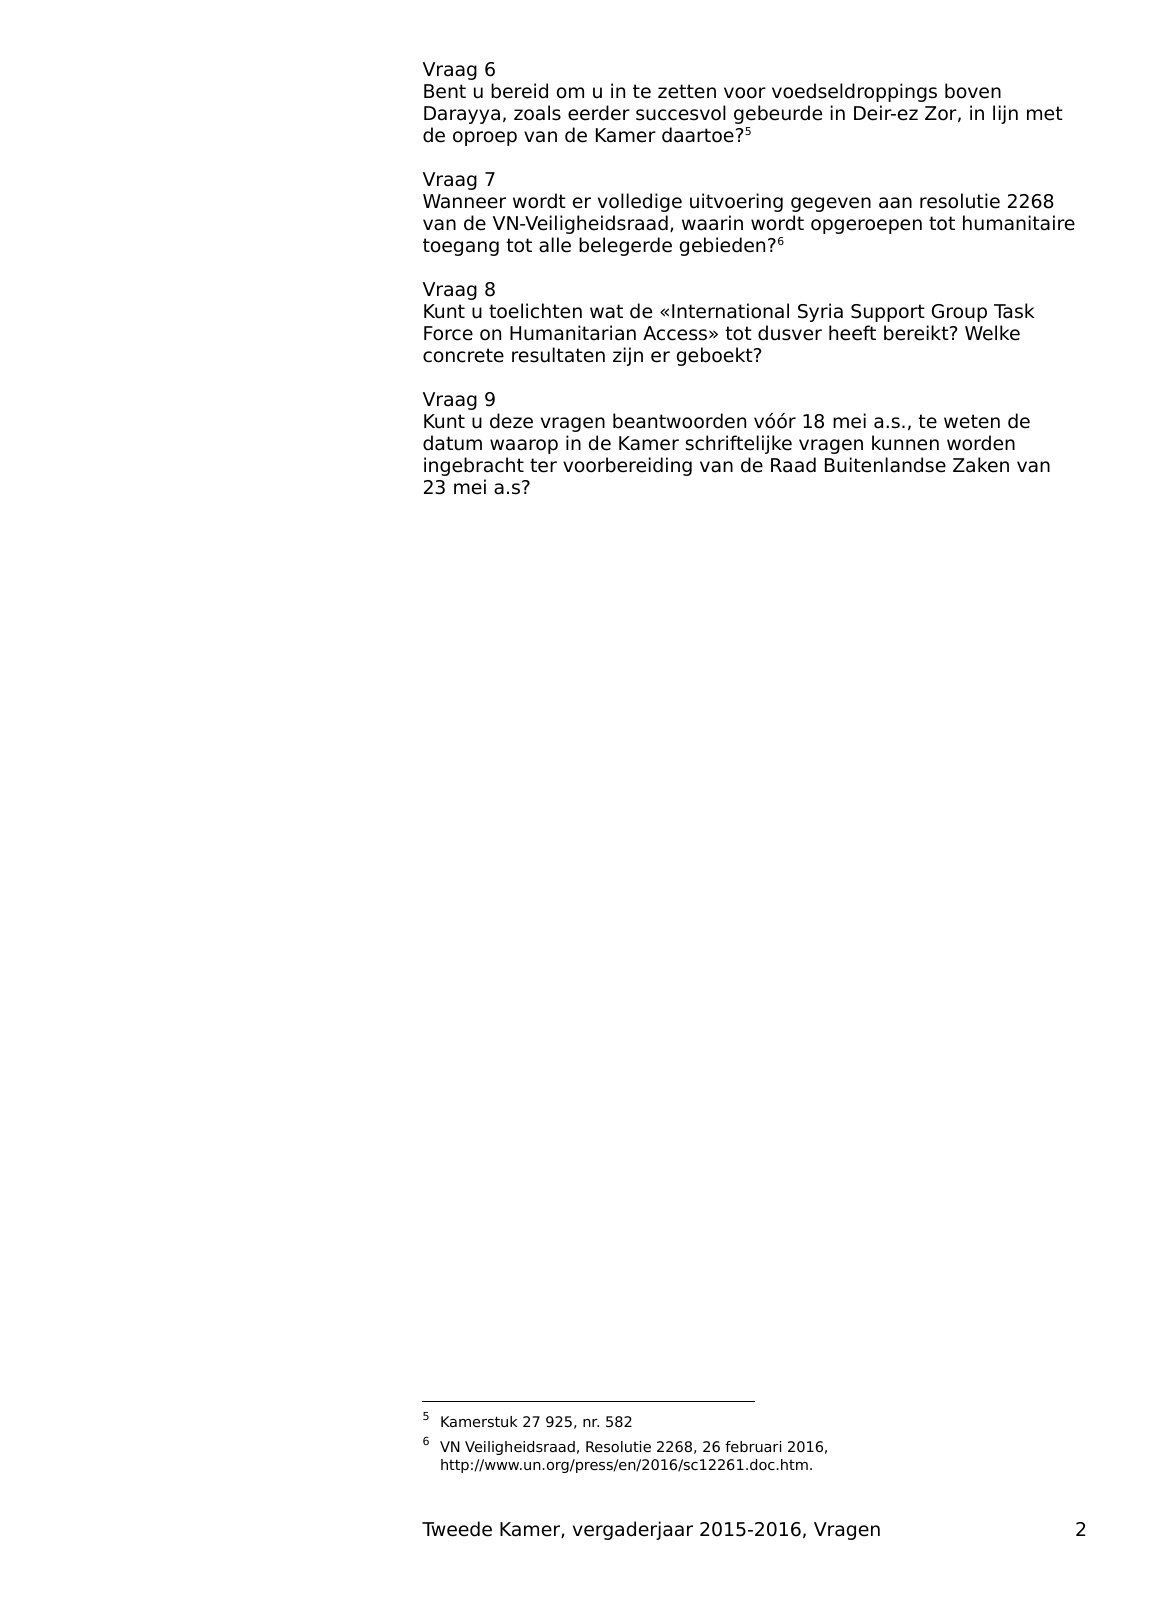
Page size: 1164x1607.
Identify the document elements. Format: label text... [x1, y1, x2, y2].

text Kunt u toelichten wat de «International Syria Support Group Task Force on Humanitarian Access» tot dusver heeft bereikt? Welke concrete resultaten zijn er geboekt? [422, 301, 1087, 367]
text VN Veiligheidsraad, Resolutie 2268, 26 februari 2016, http://www.un.org/press/en/2016/sc12261.doc.htm. [422, 1435, 1087, 1474]
text Kunt u deze vragen beantwoorden vóór 18 mei a.s., te weten de datum waarop in de Kamer schriftelijke vragen kunnen worden ingebracht ter voorbereiding van de Raad Buitenlandse Zaken van 23 mei a.s? [422, 411, 1087, 499]
text Vraag 6 [422, 59, 1087, 81]
text Wanneer wordt er volledige uitvoering gegeven aan resolutie 2268 van de VN-Veiligheidsraad, waarin wordt opgeroepen tot humanitaire toegang tot alle belegerde gebieden? [422, 191, 1087, 257]
text Vraag 8 [422, 279, 1087, 301]
text Bent u bereid om u in te zetten voor voedseldroppings boven Darayya, zoals eerder succesvol gebeurde in Deir-ez Zor, in lijn met de oproep van de Kamer daartoe? [422, 81, 1087, 147]
text Kamerstuk 27 925, nr. 582 [422, 1410, 1087, 1432]
text Vraag 9 [422, 389, 1087, 411]
text Vraag 7 [422, 169, 1087, 191]
